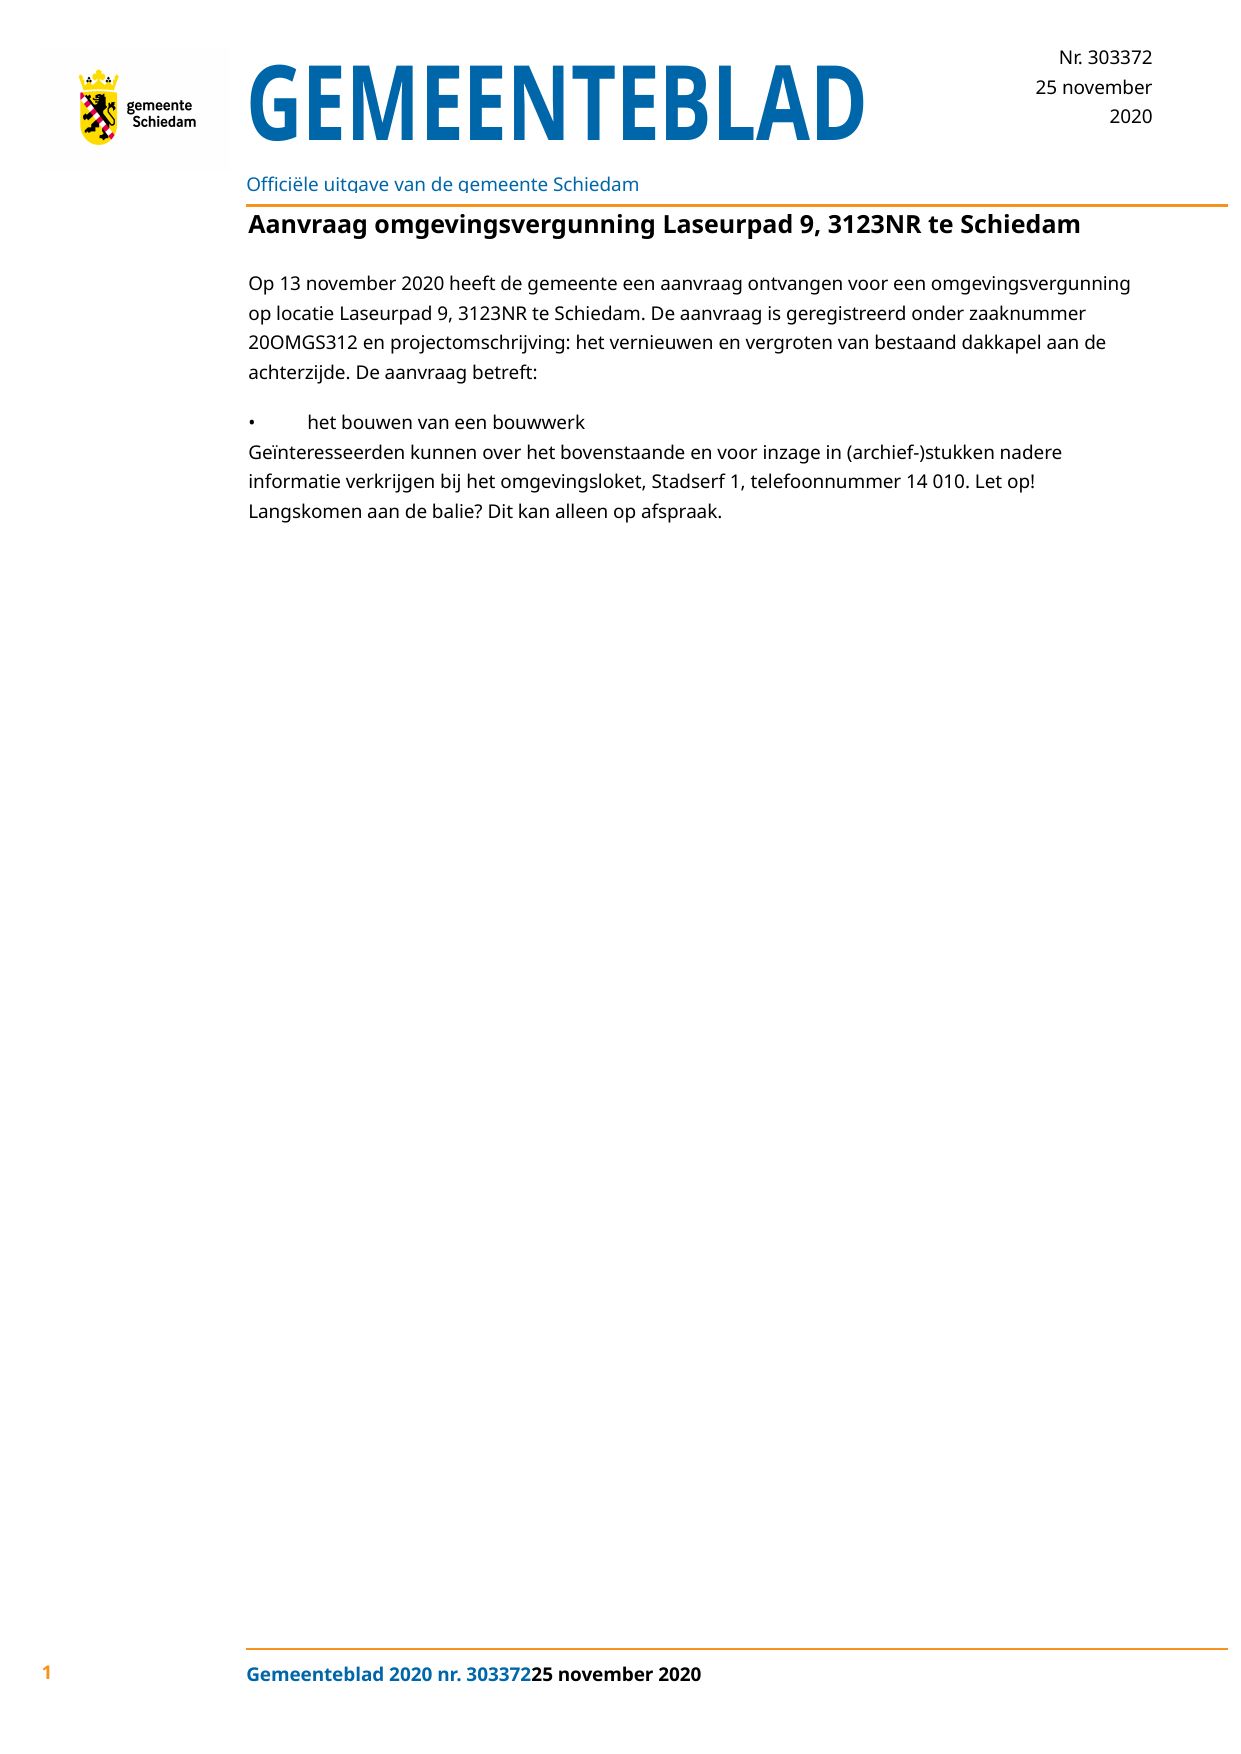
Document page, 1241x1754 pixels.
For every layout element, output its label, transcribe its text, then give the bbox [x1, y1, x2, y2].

text Op 13 november 2020 heeft de gemeente een aanvraag ontvangen voor een omgevingsvergunning op locatie Laseurpad 9, 3123NR te Schiedam. De aanvraag is geregistreerd onder zaaknummer 20OMGS312 en projectomschrijving: het vernieuwen en vergroten van bestaand dakkapel aan de achterzijde. De aanvraag betreft: [248, 270, 1152, 385]
picture [41, 47, 231, 172]
text Geïnteresseerden kunnen over het bovenstaande en voor inzage in (archief-)stukken nadere informatie verkrijgen bij het omgevingsloket, Stadserf 1, telefoonnummer 14 010. Let op! Langskomen aan de balie? Dit kan alleen op afspraak. [248, 439, 1152, 524]
text Aanvraag omgevingsvergunning Laseurpad 9, 3123NR te Schiedam [248, 207, 1152, 241]
list het bouwen van een bouwwerk [248, 409, 1152, 435]
